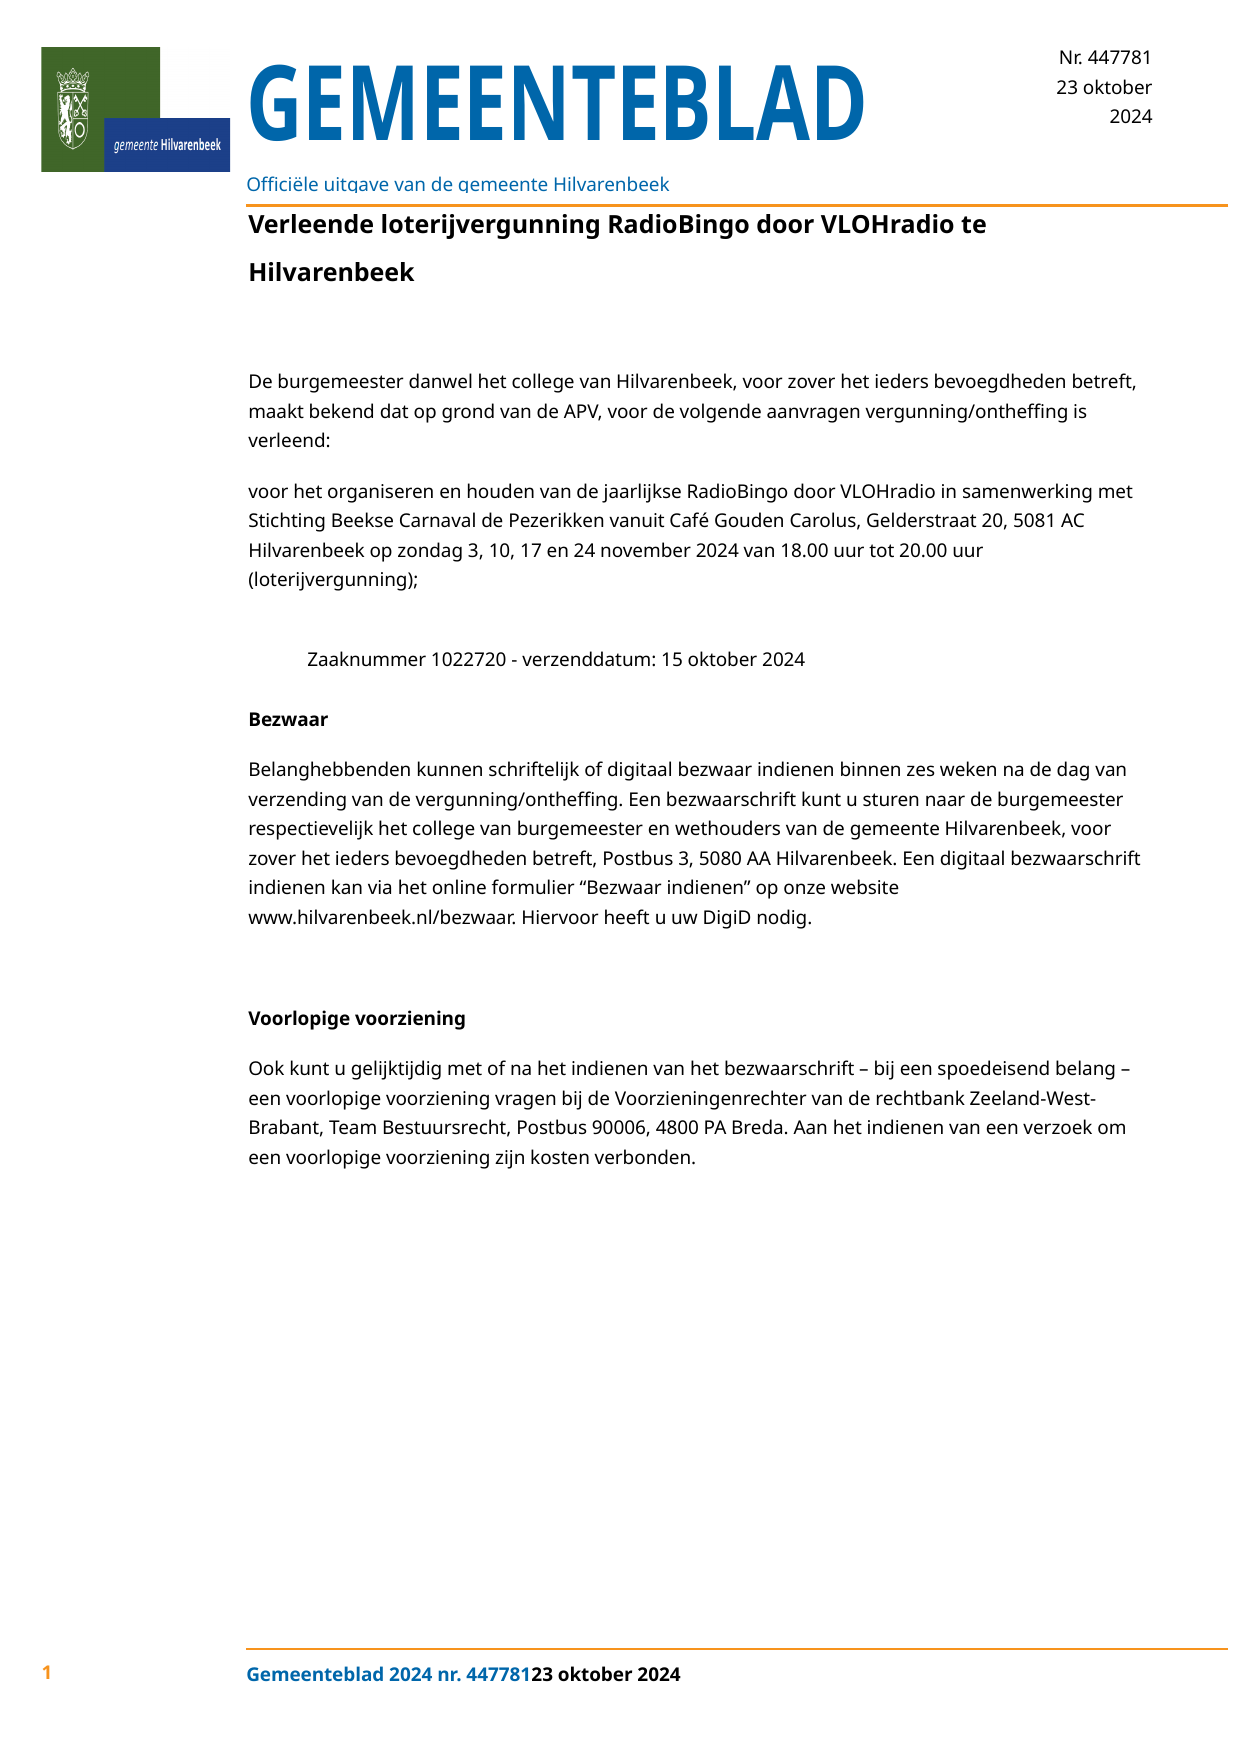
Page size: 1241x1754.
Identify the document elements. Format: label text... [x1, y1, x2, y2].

text De burgemeester danwel het college van Hilvarenbeek, voor zover het ieders bevoegdheden betreft, maakt bekend dat op grond van de APV, voor de volgende aanvragen vergunning/ontheffing is verleend: [248, 368, 1152, 453]
text Bezwaar [248, 706, 1152, 732]
text Ook kunt u gelijktijdig met of na het indienen van het bezwaarschrift – bij een spoedeisend belang – een voorlopige voorziening vragen bij de Voorzieningenrechter van de rechtbank Zeeland-West-Brabant, Team Bestuursrecht, Postbus 90006, 4800 PA Breda. Aan het indienen van een verzoek om een voorlopige voorziening zijn kosten verbonden. [248, 1055, 1152, 1170]
text Voorlopige voorziening [248, 1005, 1152, 1031]
list Zaaknummer 1022720 - verzenddatum: 15 oktober 2024 [248, 647, 1152, 672]
picture [41, 47, 231, 172]
text Verleende loterijvergunning RadioBingo door VLOHradio te Hilvarenbeek [248, 207, 1152, 288]
text Belanghebbenden kunnen schriftelijk of digitaal bezwaar indienen binnen zes weken na de dag van verzending van de vergunning/ontheffing. Een bezwaarschrift kunt u sturen naar de burgemeester respectievelijk het college van burgemeester en wethouders van de gemeente Hilvarenbeek, voor zover het ieders bevoegdheden betreft, Postbus 3, 5080 AA Hilvarenbeek. Een digitaal bezwaarschrift indienen kan via het online formulier “Bezwaar indienen” op onze website www.hilvarenbeek.nl/bezwaar. Hiervoor heeft u uw DigiD nodig. [248, 756, 1152, 930]
text voor het organiseren en houden van de jaarlijkse RadioBingo door VLOHradio in samenwerking met Stichting Beekse Carnaval de Pezerikken vanuit Café Gouden Carolus, Gelderstraat 20, 5081 AC Hilvarenbeek op zondag 3, 10, 17 en 24 november 2024 van 18.00 uur tot 20.00 uur (loterijvergunning); [248, 478, 1152, 592]
